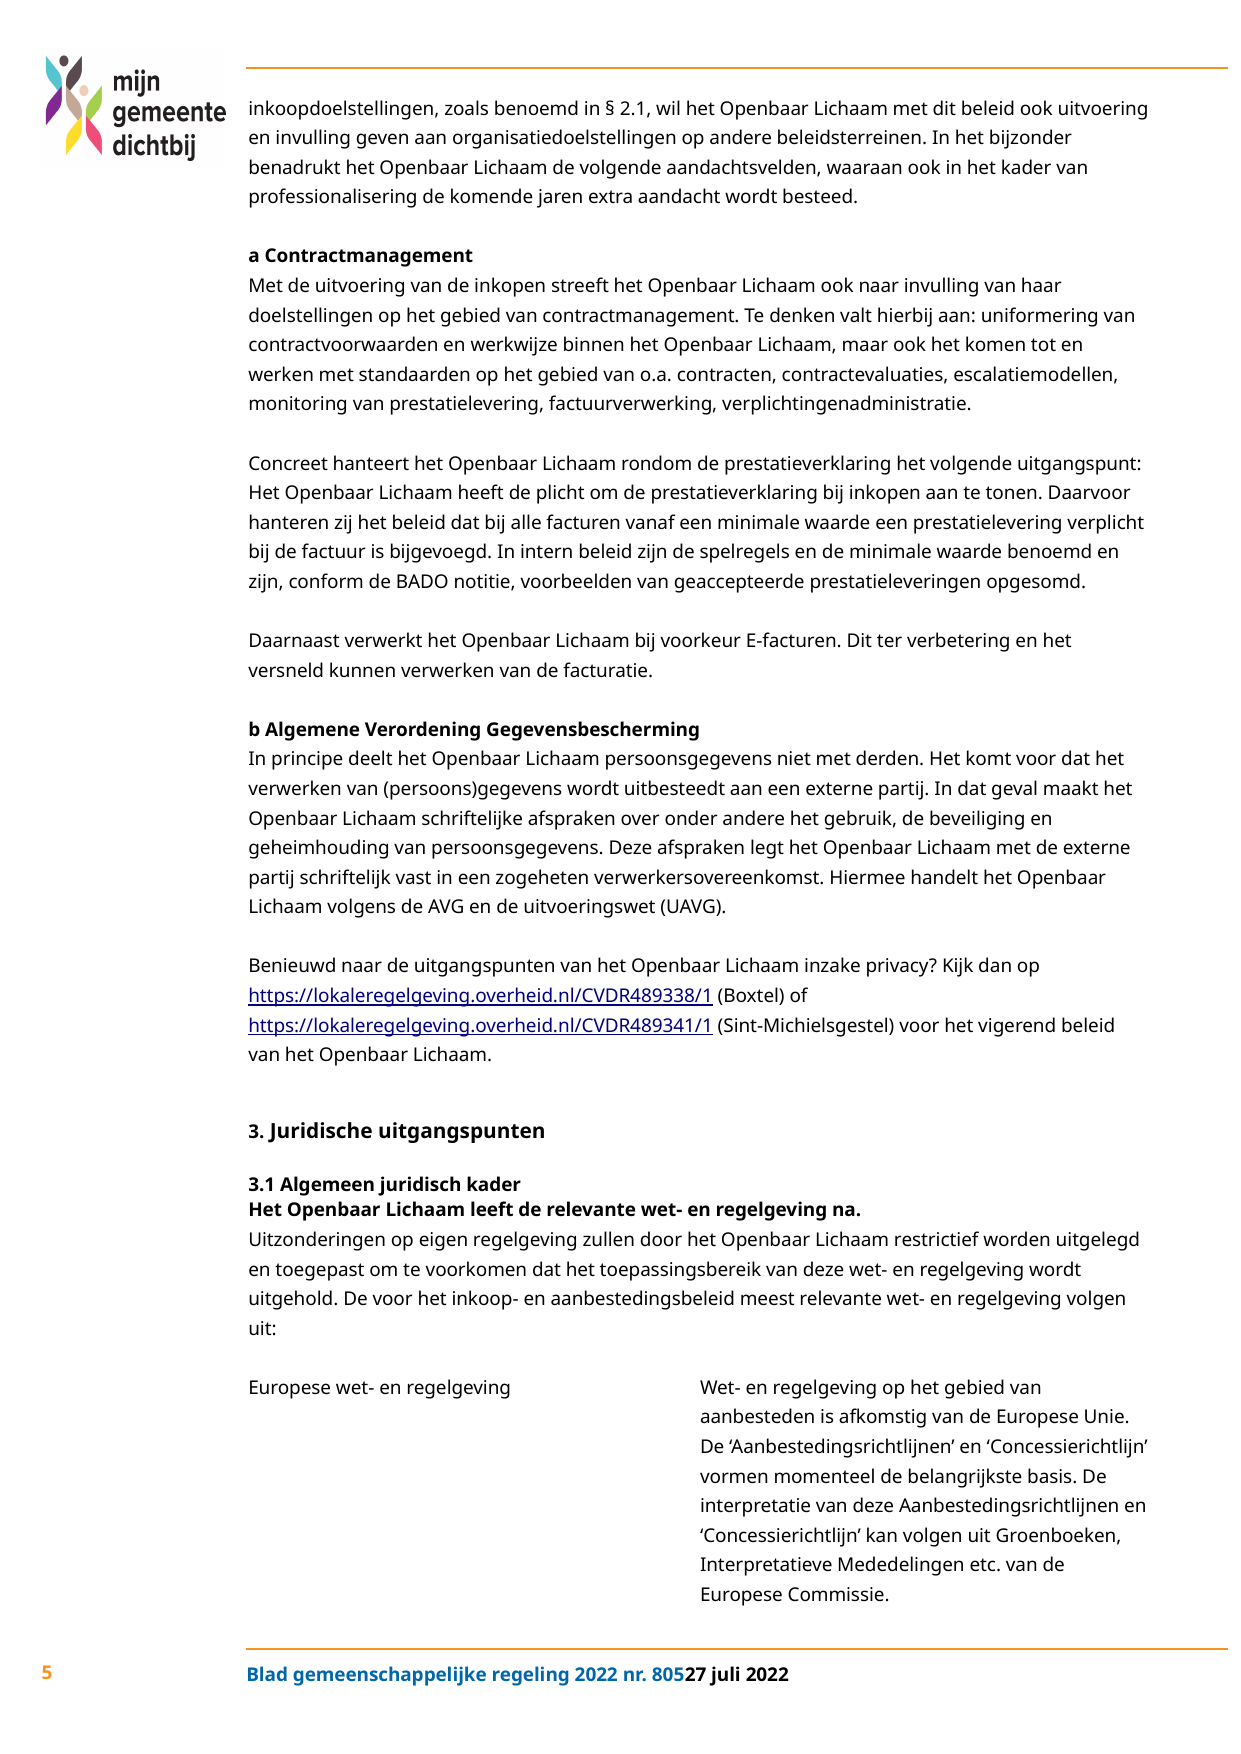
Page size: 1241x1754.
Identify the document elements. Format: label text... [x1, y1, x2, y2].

text Uitzonderingen op eigen regelgeving zullen door het Openbaar Lichaam restrictief worden uitgelegd en toegepast om te voorkomen dat het toepassingsbereik van deze wet- en regelgeving wordt uitgehold. De voor het inkoop- en aanbestedingsbeleid meest relevante wet- en regelgeving volgen uit: [248, 1226, 1152, 1341]
text 3. Juridische uitgangspunten [248, 1117, 1152, 1145]
text In principe deelt het Openbaar Lichaam persoonsgegevens niet met derden. Het komt voor dat het verwerken van (persoons)gegevens wordt uitbesteedt aan een externe partij. In dat geval maakt het Openbaar Lichaam schriftelijke afspraken over onder andere het gebruik, de beveiliging en geheimhouding van persoonsgegevens. Deze afspraken legt het Openbaar Lichaam met de externe partij schriftelijk vast in een zogeheten verwerkersovereenkomst. Hiermee handelt het Openbaar Lichaam volgens de AVG en de uitvoeringswet (UAVG). [248, 746, 1152, 919]
text Het Openbaar Lichaam leeft de relevante wet- en regelgeving na. [248, 1197, 1152, 1222]
table_header Wet- en regelgeving op het gebied van aanbesteden is afkomstig van de Europese Unie. De ‘Aanbestedingsrichtlijnen’ en ‘Concessierichtlijn’ vormen momenteel de belangrijkste basis. De interpretatie van deze Aanbestedingsrichtlijnen en ‘Concessierichtlijn’ kan volgen uit Groenboeken, Interpretatieve Mededelingen etc. van de Europese Commissie. [700, 1374, 1152, 1607]
text Daarnaast verwerkt het Openbaar Lichaam bij voorkeur E-facturen. Dit ter verbetering en het versneld kunnen verwerken van de facturatie. [248, 627, 1152, 683]
text a Contractmanagement [248, 243, 1152, 268]
text b Algemene Verordening Gegevensbescherming [248, 716, 1152, 742]
text Met de uitvoering van de inkopen streeft het Openbaar Lichaam ook naar invulling van haar doelstellingen op het gebied van contractmanagement. Te denken valt hierbij aan: uniformering van contractvoorwaarden en werkwijze binnen het Openbaar Lichaam, maar ook het komen tot en werken met standaarden op het gebied van o.a. contracten, contractevaluaties, escalatiemodellen, monitoring van prestatielevering, factuurverwerking, verplichtingenadministratie. [248, 272, 1152, 416]
table_header Europese wet- en regelgeving [248, 1374, 700, 1607]
text 3.1 Algemeen juridisch kader [248, 1171, 1152, 1197]
text Concreet hanteert het Openbaar Lichaam rondom de prestatieverklaring het volgende uitgangspunt: [248, 450, 1152, 476]
text Het Openbaar Lichaam heeft de plicht om de prestatieverklaring bij inkopen aan te tonen. Daarvoor hanteren zij het beleid dat bij alle facturen vanaf een minimale waarde een prestatielevering verplicht bij de factuur is bijgevoegd. In intern beleid zijn de spelregels en de minimale waarde benoemd en zijn, conform de BADO notitie, voorbeelden van geaccepteerde prestatieleveringen opgesomd. [248, 479, 1152, 594]
text inkoopdoelstellingen, zoals benoemd in § 2.1, wil het Openbaar Lichaam met dit beleid ook uitvoering en invulling geven aan organisatiedoelstellingen op andere beleidsterreinen. In het bijzonder benadrukt het Openbaar Lichaam de volgende aandachtsvelden, waaraan ook in het kader van professionalisering de komende jaren extra aandacht wordt besteed. [248, 95, 1152, 209]
picture [41, 47, 231, 172]
text Benieuwd naar de uitgangspunten van het Openbaar Lichaam inzake privacy? Kijk dan op https://lokaleregelgeving.overheid.nl/CVDR489338/1 (Boxtel) of https://lokaleregelgeving.overheid.nl/CVDR489341/1 (Sint-Michielsgestel) voor het vigerend beleid van het Openbaar Lichaam. [248, 953, 1152, 1067]
